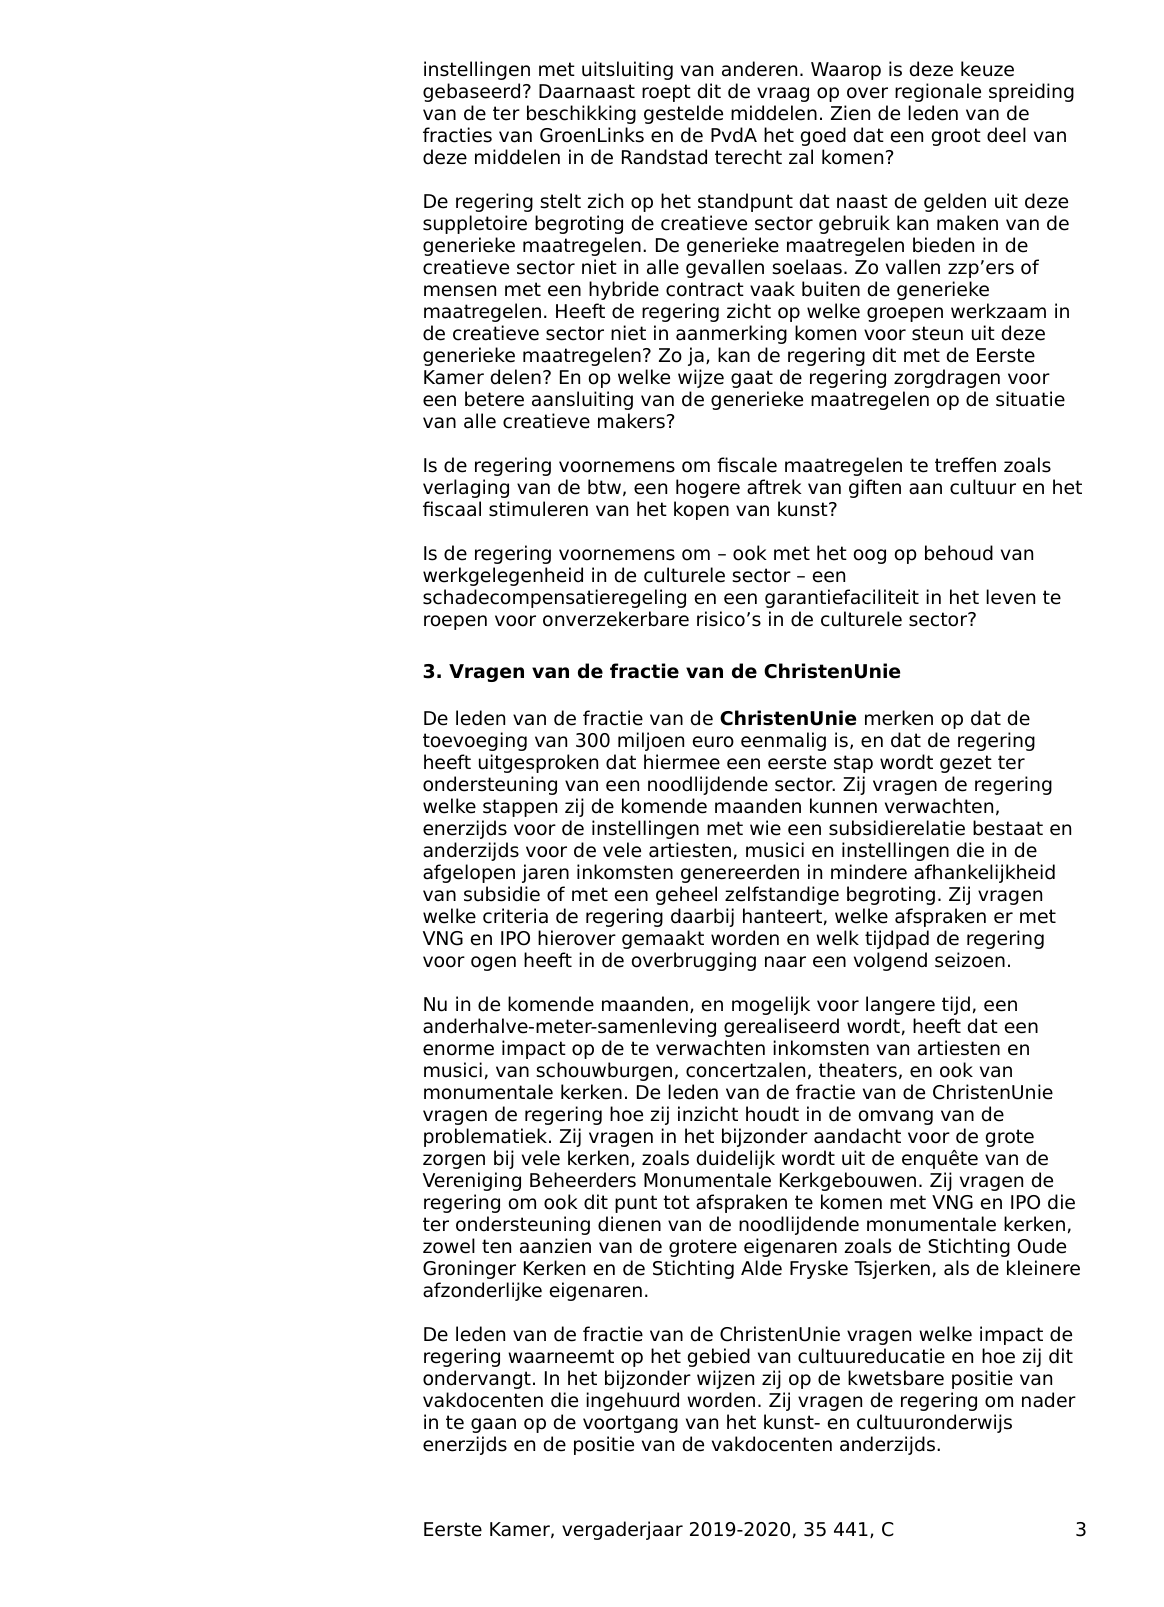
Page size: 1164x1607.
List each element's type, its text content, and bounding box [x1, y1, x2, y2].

text instellingen met uitsluiting van anderen. Waarop is deze keuze gebaseerd? Daarnaast roept dit de vraag op over regionale spreiding van de ter beschikking gestelde middelen. Zien de leden van de fracties van GroenLinks en de PvdA het goed dat een groot deel van deze middelen in de Randstad terecht zal komen? [422, 59, 1087, 169]
text Is de regering voornemens om – ook met het oog op behoud van werkgelegenheid in de culturele sector – een schadecompensatieregeling en een garantiefaciliteit in het leven te roepen voor onverzekerbare risico’s in de culturele sector? [422, 543, 1087, 631]
text De leden van de fractie van de ChristenUnie merken op dat de toevoeging van 300 miljoen euro eenmalig is, en dat de regering heeft uitgesproken dat hiermee een eerste stap wordt gezet ter ondersteuning van een noodlijdende sector. Zij vragen de regering welke stappen zij de komende maanden kunnen verwachten, enerzijds voor de instellingen met wie een subsidierelatie bestaat en anderzijds voor de vele artiesten, musici en instellingen die in de afgelopen jaren inkomsten genereerden in mindere afhankelijkheid van subsidie of met een geheel zelfstandige begroting. Zij vragen welke criteria de regering daarbij hanteert, welke afspraken er met VNG en IPO hierover gemaakt worden en welk tijdpad de regering voor ogen heeft in de overbrugging naar een volgend seizoen. [422, 708, 1087, 972]
text Nu in de komende maanden, en mogelijk voor langere tijd, een anderhalve-meter-samenleving gerealiseerd wordt, heeft dat een enorme impact op de te verwachten inkomsten van artiesten en musici, van schouwburgen, concertzalen, theaters, en ook van monumentale kerken. De leden van de fractie van de ChristenUnie vragen de regering hoe zij inzicht houdt in de omvang van de problematiek. Zij vragen in het bijzonder aandacht voor de grote zorgen bij vele kerken, zoals duidelijk wordt uit de enquête van de Vereniging Beheerders Monumentale Kerkgebouwen. Zij vragen de regering om ook dit punt tot afspraken te komen met VNG en IPO die ter ondersteuning dienen van de noodlijdende monumentale kerken, zowel ten aanzien van de grotere eigenaren zoals de Stichting Oude Groninger Kerken en de Stichting Alde Fryske Tsjerken, als de kleinere afzonderlijke eigenaren. [422, 994, 1087, 1302]
text Is de regering voornemens om fiscale maatregelen te treffen zoals verlaging van de btw, een hogere aftrek van giften aan cultuur en het fiscaal stimuleren van het kopen van kunst? [422, 455, 1087, 521]
text De leden van de fractie van de ChristenUnie vragen welke impact de regering waarneemt op het gebied van cultuureducatie en hoe zij dit ondervangt. In het bijzonder wijzen zij op de kwetsbare positie van vakdocenten die ingehuurd worden. Zij vragen de regering om nader in te gaan op de voortgang van het kunst- en cultuuronderwijs enerzijds en de positie van de vakdocenten anderzijds. [422, 1324, 1087, 1456]
subtitle 3. Vragen van de fractie van de ChristenUnie [422, 661, 1087, 683]
text De regering stelt zich op het standpunt dat naast de gelden uit deze suppletoire begroting de creatieve sector gebruik kan maken van de generieke maatregelen. De generieke maatregelen bieden in de creatieve sector niet in alle gevallen soelaas. Zo vallen zzp’ers of mensen met een hybride contract vaak buiten de generieke maatregelen. Heeft de regering zicht op welke groepen werkzaam in de creatieve sector niet in aanmerking komen voor steun uit deze generieke maatregelen? Zo ja, kan de regering dit met de Eerste Kamer delen? En op welke wijze gaat de regering zorgdragen voor een betere aansluiting van de generieke maatregelen op de situatie van alle creatieve makers? [422, 191, 1087, 433]
